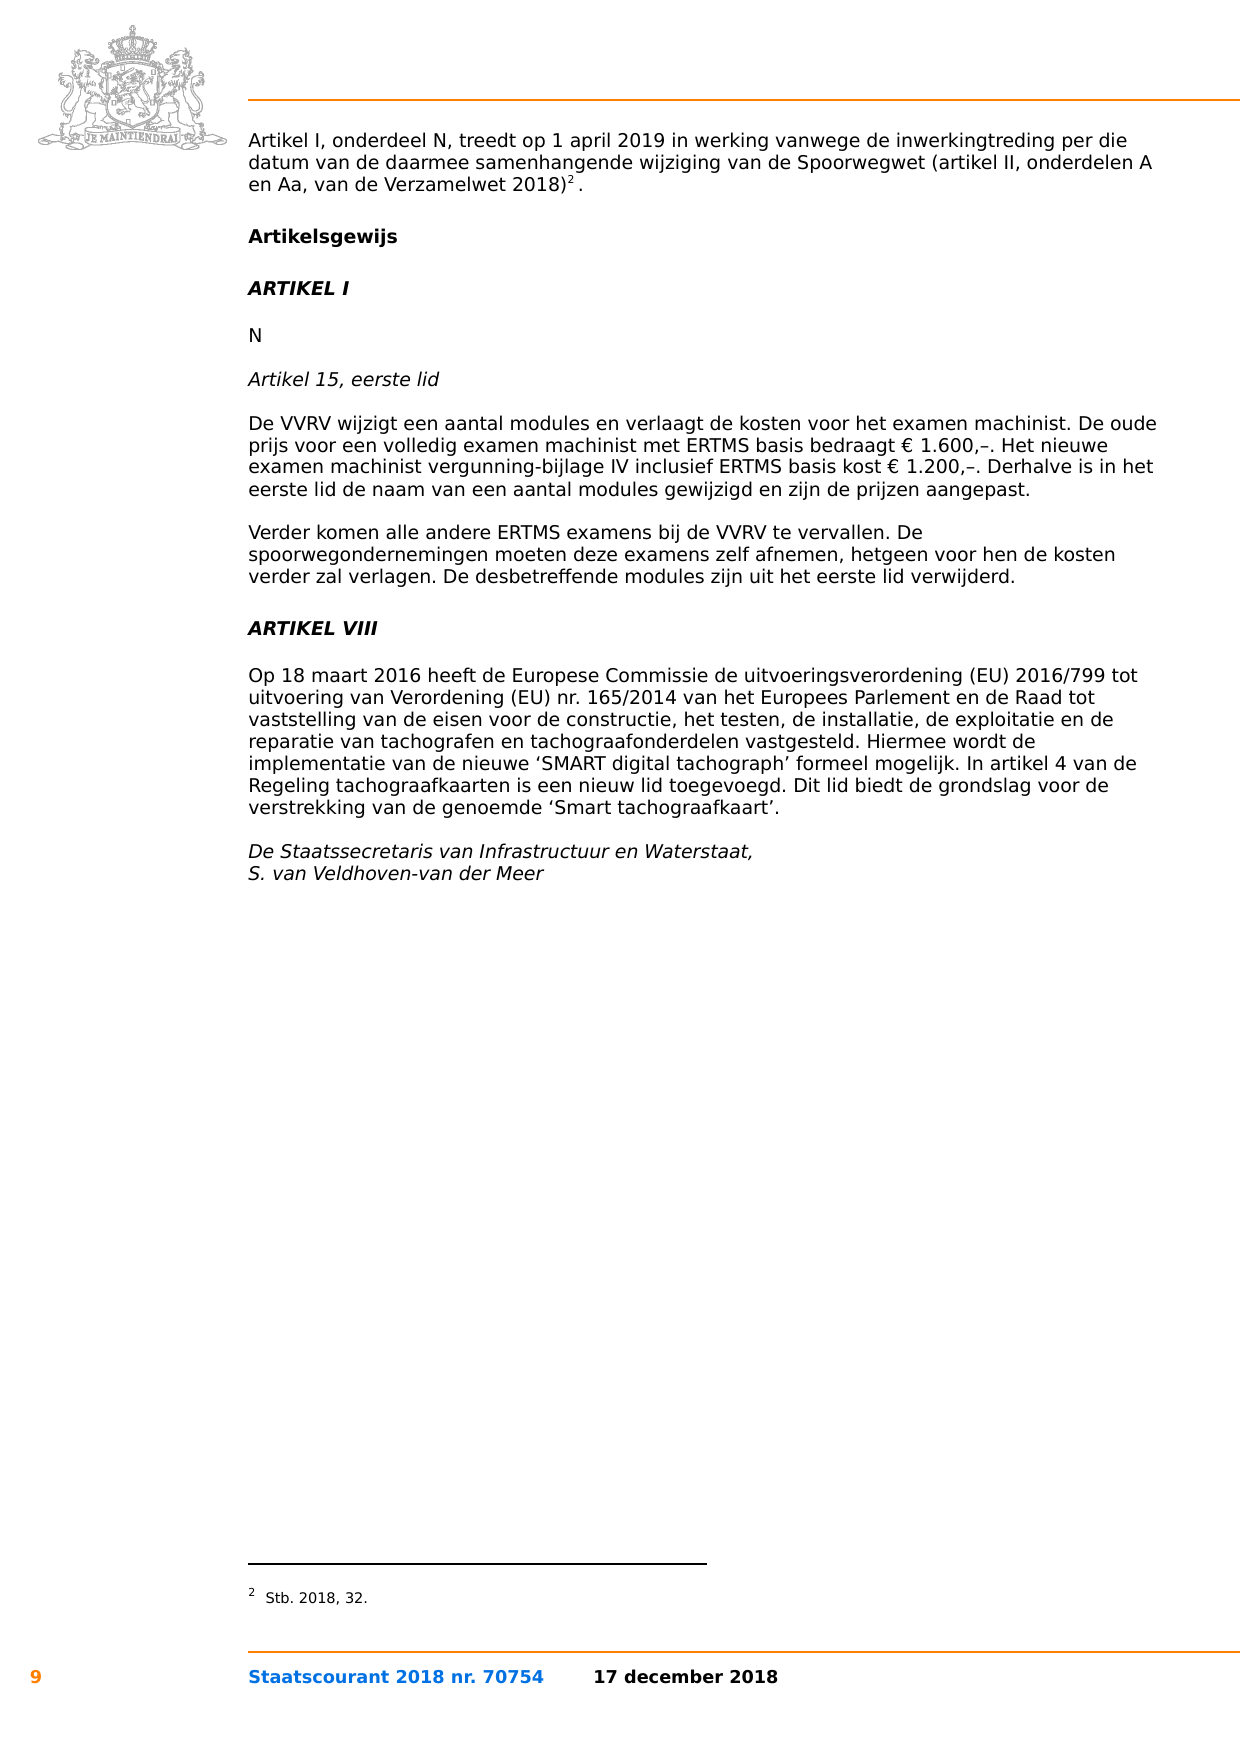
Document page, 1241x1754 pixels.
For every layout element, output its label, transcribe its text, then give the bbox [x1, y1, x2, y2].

text Stb. 2018, 32. [248, 1586, 1163, 1608]
subtitle ARTIKEL I [248, 278, 1163, 300]
text Artikel I, onderdeel N, treedt op 1 april 2019 in werking vanwege de inwerkingtreding per die datum van de daarmee samenhangende wijziging van de Spoorwegwet (artikel II, onderdelen A en Aa, van de Verzamelwet 2018). [248, 130, 1163, 196]
subtitle Artikelsgewijs [248, 226, 1163, 248]
picture [38, 25, 227, 150]
subtitle ARTIKEL VIII [248, 618, 1163, 640]
text Op 18 maart 2016 heeft de Europese Commissie de uitvoeringsverordening (EU) 2016/799 tot uitvoering van Verordening (EU) nr. 165/2014 van het Europees Parlement en de Raad tot vaststelling van de eisen voor de constructie, het testen, de installatie, de exploitatie en de reparatie van tachografen en tachograafonderdelen vastgesteld. Hiermee wordt de implementatie van de nieuwe ‘SMART digital tachograph’ formeel mogelijk. In artikel 4 van de Regeling tachograafkaarten is een nieuw lid toegevoegd. Dit lid biedt de grondslag voor de verstrekking van de genoemde ‘Smart tachograafkaart’. [248, 665, 1163, 819]
subtitle Artikel 15, eerste lid [248, 369, 1163, 391]
text Verder komen alle andere ERTMS examens bij de VVRV te vervallen. De spoorwegondernemingen moeten deze examens zelf afnemen, hetgeen voor hen de kosten verder zal verlagen. De desbetreffende modules zijn uit het eerste lid verwijderd. [248, 522, 1163, 588]
text N [248, 325, 1163, 347]
text De Staatssecretaris van Infrastructuur en Waterstaat, S. van Veldhoven-van der Meer [248, 841, 1163, 885]
text De VVRV wijzigt een aantal modules en verlaagt de kosten voor het examen machinist. De oude prijs voor een volledig examen machinist met ERTMS basis bedraagt € 1.600,–. Het nieuwe examen machinist vergunning-bijlage IV inclusief ERTMS basis kost € 1.200,–. Derhalve is in het eerste lid de naam van een aantal modules gewijzigd en zijn de prijzen aangepast. [248, 412, 1163, 500]
